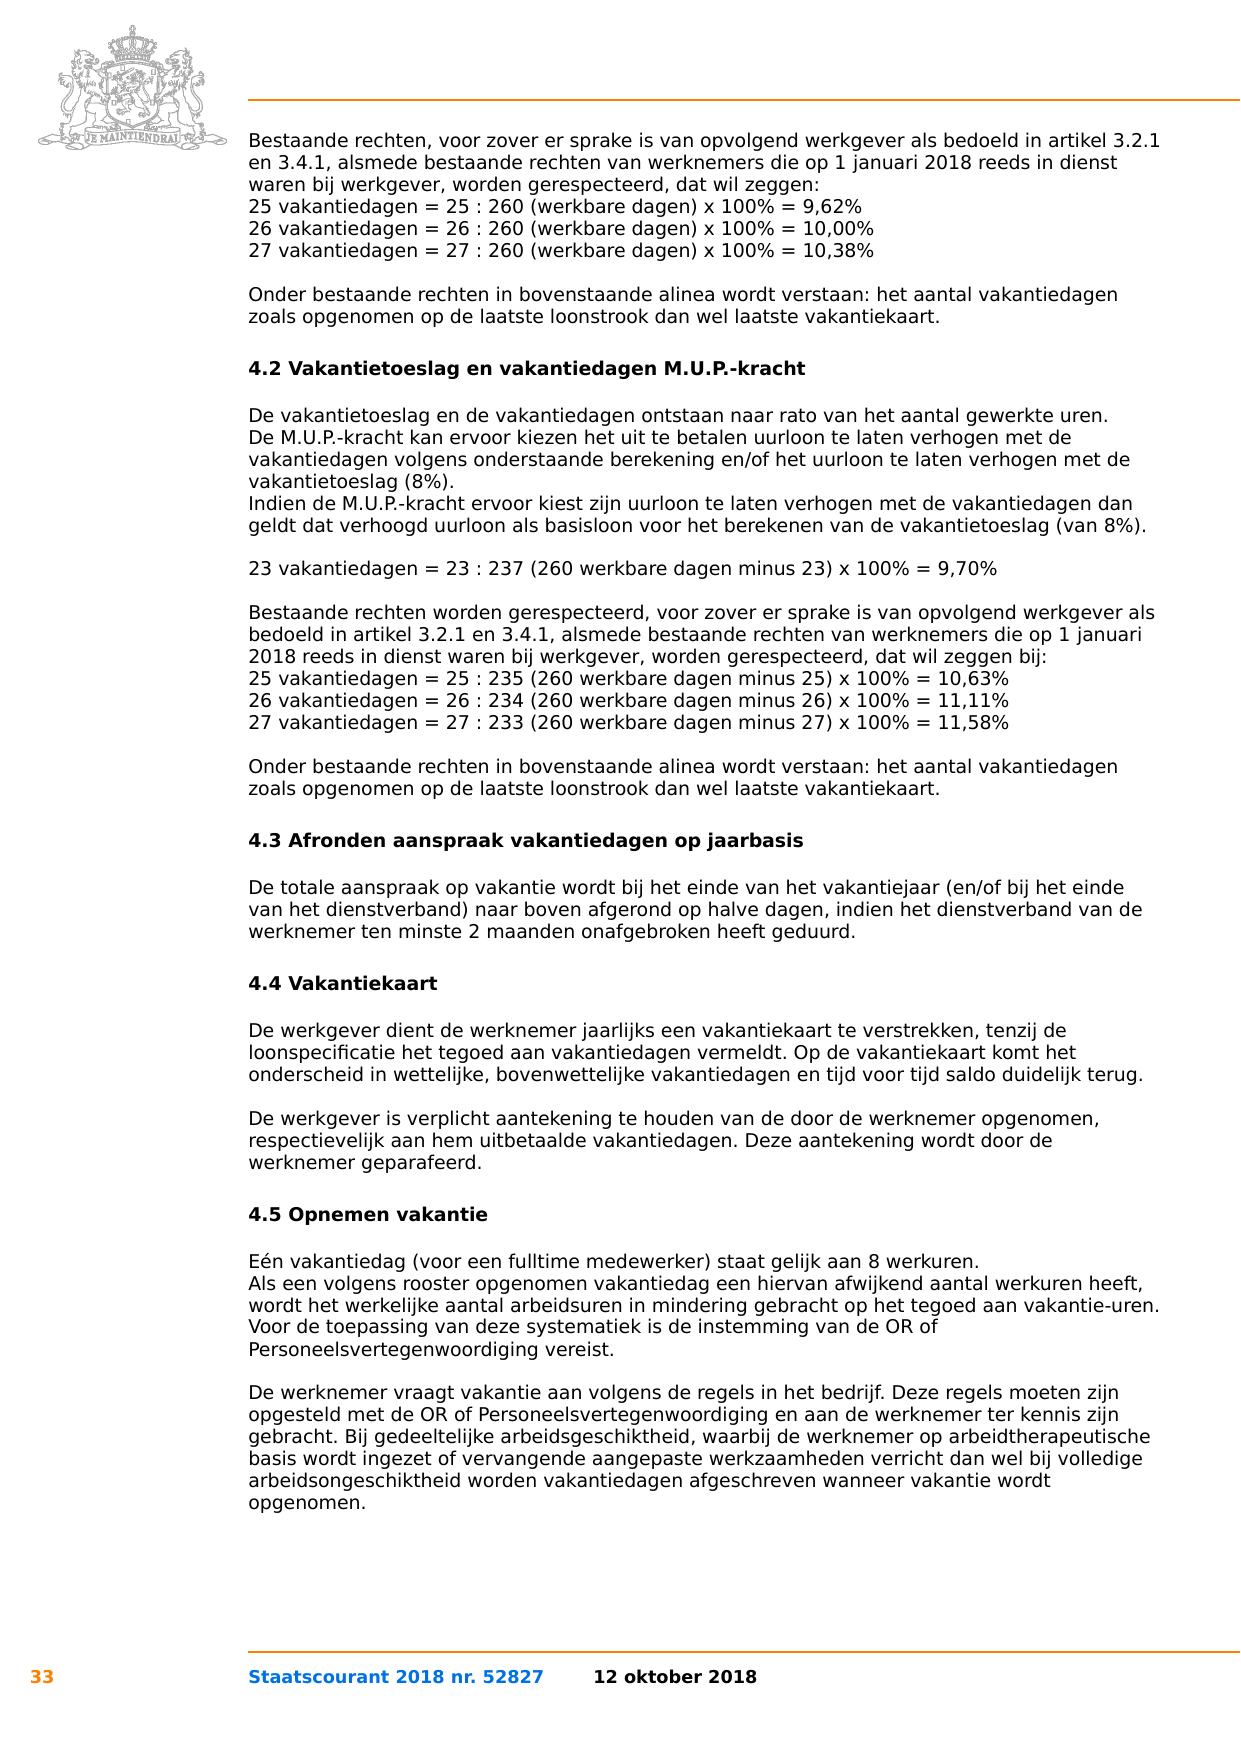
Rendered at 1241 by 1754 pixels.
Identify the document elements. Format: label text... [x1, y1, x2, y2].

text 26 vakantiedagen = 26 : 260 (werkbare dagen) x 100% = 10,00% [248, 218, 1163, 240]
text De M.U.P.-kracht kan ervoor kiezen het uit te betalen uurloon te laten verhogen met de vakantiedagen volgens onderstaande berekening en/of het uurloon te laten verhogen met de vakantietoeslag (8%). [248, 427, 1163, 492]
text Bestaande rechten, voor zover er sprake is van opvolgend werkgever als bedoeld in artikel 3.2.1 en 3.4.1, alsmede bestaande rechten van werknemers die op 1 januari 2018 reeds in dienst waren bij werkgever, worden gerespecteerd, dat wil zeggen: [248, 130, 1163, 196]
subtitle 4.2 Vakantietoeslag en vakantiedagen M.U.P.-kracht [248, 358, 1163, 379]
text Bestaande rechten worden gerespecteerd, voor zover er sprake is van opvolgend werkgever als bedoeld in artikel 3.2.1 en 3.4.1, alsmede bestaande rechten van werknemers die op 1 januari 2018 reeds in dienst waren bij werkgever, worden gerespecteerd, dat wil zeggen bij: [248, 602, 1163, 668]
text De vakantietoeslag en de vakantiedagen ontstaan naar rato van het aantal gewerkte uren. [248, 404, 1163, 427]
text Voor de toepassing van deze systematiek is de instemming van de OR of Personeelsvertegenwoordiging vereist. [248, 1316, 1163, 1360]
subtitle 4.3 Afronden aanspraak vakantiedagen op jaarbasis [248, 830, 1163, 852]
text Onder bestaande rechten in bovenstaande alinea wordt verstaan: het aantal vakantiedagen zoals opgenomen op de laatste loonstrook dan wel laatste vakantiekaart. [248, 756, 1163, 800]
text 25 vakantiedagen = 25 : 235 (260 werkbare dagen minus 25) x 100% = 10,63% [248, 668, 1163, 690]
text De werkgever is verplicht aantekening te houden van de door de werknemer opgenomen, respectievelijk aan hem uitbetaalde vakantiedagen. Deze aantekening wordt door de werknemer geparafeerd. [248, 1108, 1163, 1173]
subtitle 4.5 Opnemen vakantie [248, 1203, 1163, 1226]
text 23 vakantiedagen = 23 : 237 (260 werkbare dagen minus 23) x 100% = 9,70% [248, 558, 1163, 580]
text De totale aanspraak op vakantie wordt bij het einde van het vakantiejaar (en/of bij het einde van het dienstverband) naar boven afgerond op halve dagen, indien het dienstverband van de werknemer ten minste 2 maanden onafgebroken heeft geduurd. [248, 877, 1163, 943]
text De werknemer vraagt vakantie aan volgens de regels in het bedrijf. Deze regels moeten zijn opgesteld met de OR of Personeelsvertegenwoordiging en aan de werknemer ter kennis zijn gebracht. Bij gedeeltelijke arbeidsgeschiktheid, waarbij de werknemer op arbeidtherapeutische basis wordt ingezet of vervangende aangepaste werkzaamheden verricht dan wel bij volledige arbeidsongeschiktheid worden vakantiedagen afgeschreven wanneer vakantie wordt opgenomen. [248, 1382, 1163, 1514]
text De werkgever dient de werknemer jaarlijks een vakantiekaart te verstrekken, tenzij de loonspecificatie het tegoed aan vakantiedagen vermeldt. Op de vakantiekaart komt het onderscheid in wettelijke, bovenwettelijke vakantiedagen en tijd voor tijd saldo duidelijk terug. [248, 1020, 1163, 1086]
text Als een volgens rooster opgenomen vakantiedag een hiervan afwijkend aantal werkuren heeft, wordt het werkelijke aantal arbeidsuren in mindering gebracht op het tegoed aan vakantie-uren. [248, 1272, 1163, 1316]
picture [38, 25, 227, 150]
text 27 vakantiedagen = 27 : 260 (werkbare dagen) x 100% = 10,38% [248, 240, 1163, 262]
subtitle 4.4 Vakantiekaart [248, 973, 1163, 995]
text 27 vakantiedagen = 27 : 233 (260 werkbare dagen minus 27) x 100% = 11,58% [248, 712, 1163, 734]
text 26 vakantiedagen = 26 : 234 (260 werkbare dagen minus 26) x 100% = 11,11% [248, 690, 1163, 712]
text Eén vakantiedag (voor een fulltime medewerker) staat gelijk aan 8 werkuren. [248, 1251, 1163, 1272]
text Indien de M.U.P.-kracht ervoor kiest zijn uurloon te laten verhogen met de vakantiedagen dan geldt dat verhoogd uurloon als basisloon voor het berekenen van de vakantietoeslag (van 8%). [248, 492, 1163, 536]
text 25 vakantiedagen = 25 : 260 (werkbare dagen) x 100% = 9,62% [248, 196, 1163, 218]
text Onder bestaande rechten in bovenstaande alinea wordt verstaan: het aantal vakantiedagen zoals opgenomen op de laatste loonstrook dan wel laatste vakantiekaart. [248, 284, 1163, 328]
